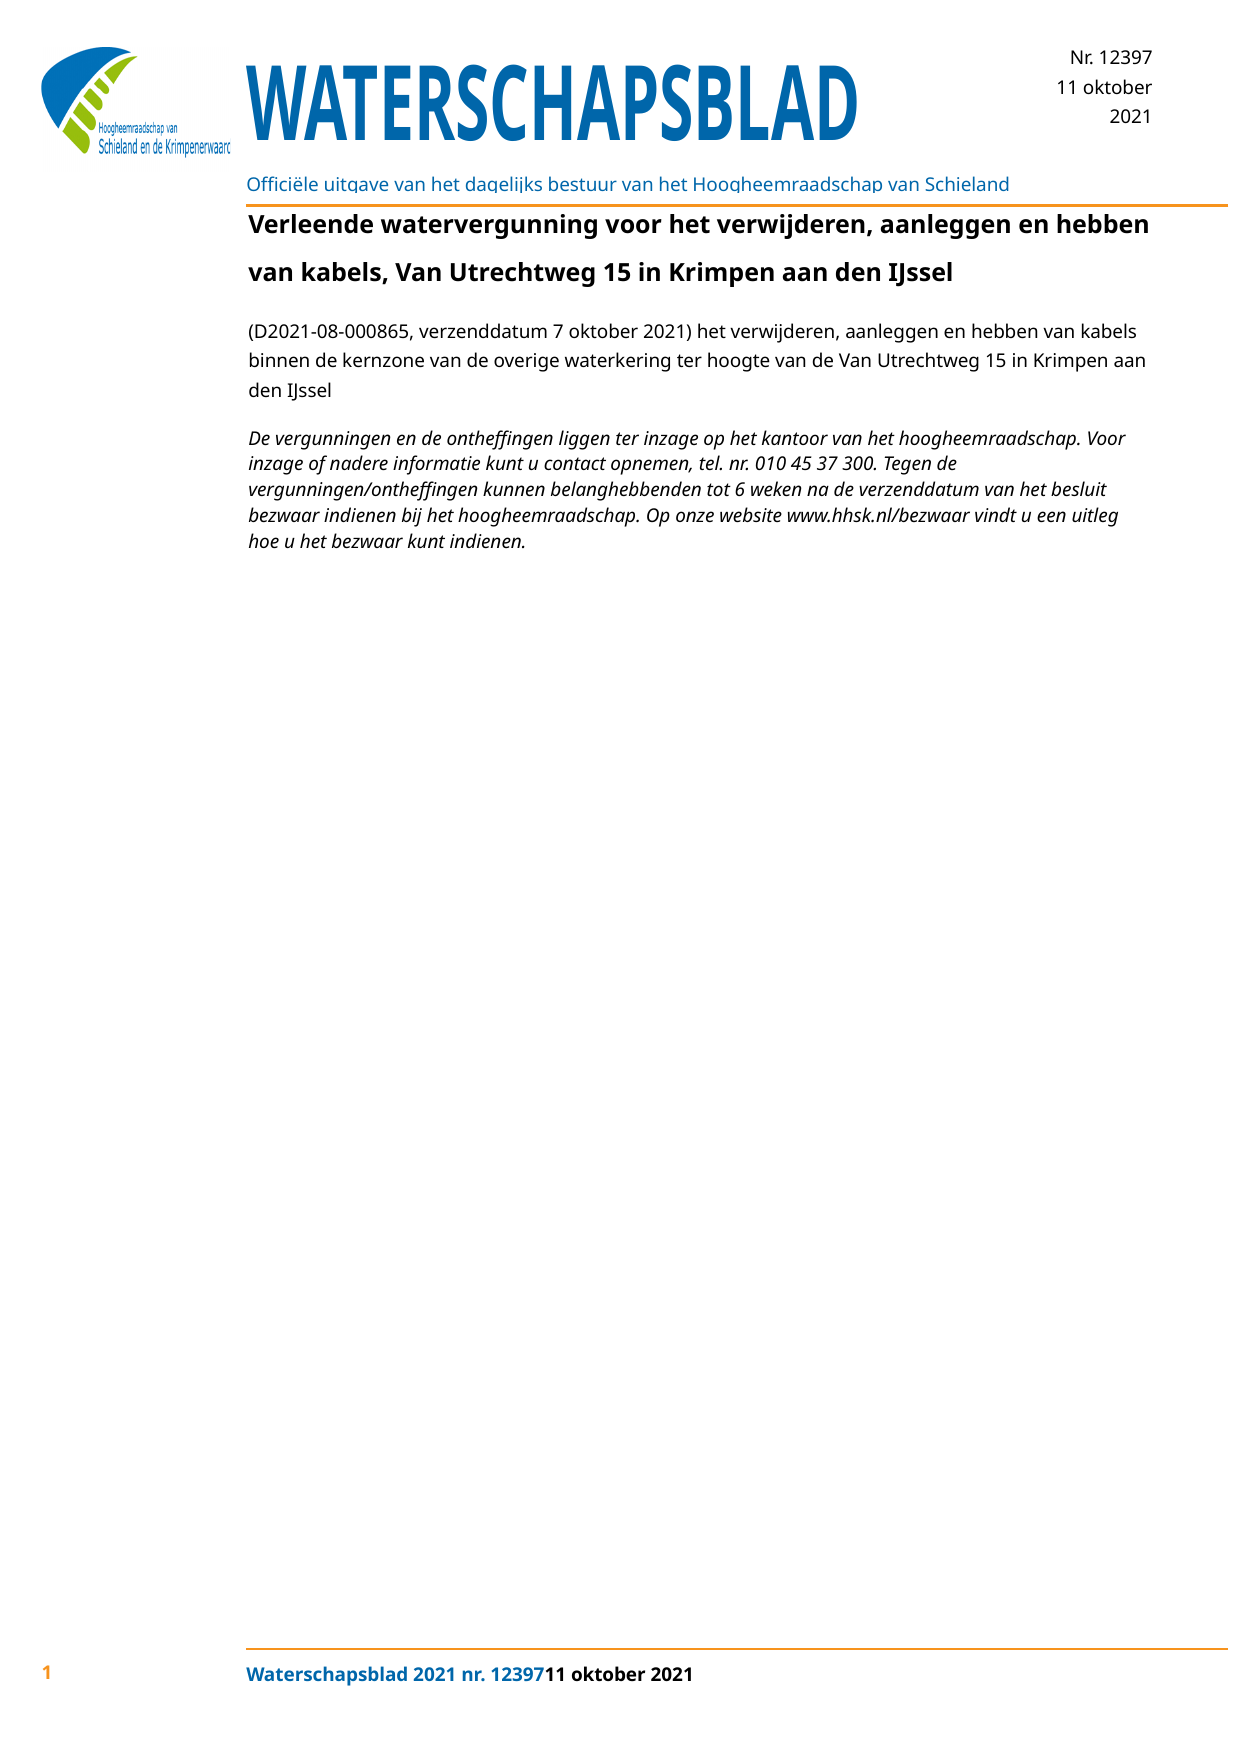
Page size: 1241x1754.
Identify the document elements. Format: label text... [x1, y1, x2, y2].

text De vergunningen en de ontheffingen liggen ter inzage op het kantoor van het hoogheemraadschap. Voor inzage of nadere informatie kunt u contact opnemen, tel. nr. 010 45 37 300. Tegen de vergunningen/ontheffingen kunnen belanghebbenden tot 6 weken na de verzenddatum van het besluit bezwaar indienen bij het hoogheemraadschap. Op onze website www.hhsk.nl/bezwaar vindt u een uitleg hoe u het bezwaar kunt indienen. [248, 425, 1152, 553]
text (D2021-08-000865, verzenddatum 7 oktober 2021) het verwijderen, aanleggen en hebben van kabels binnen de kernzone van de overige waterkering ter hoogte van de Van Utrechtweg 15 in Krimpen aan den IJssel [248, 318, 1152, 403]
picture [41, 47, 231, 172]
text Verleende watervergunning voor het verwijderen, aanleggen en hebben van kabels, Van Utrechtweg 15 in Krimpen aan den IJssel [248, 207, 1152, 288]
